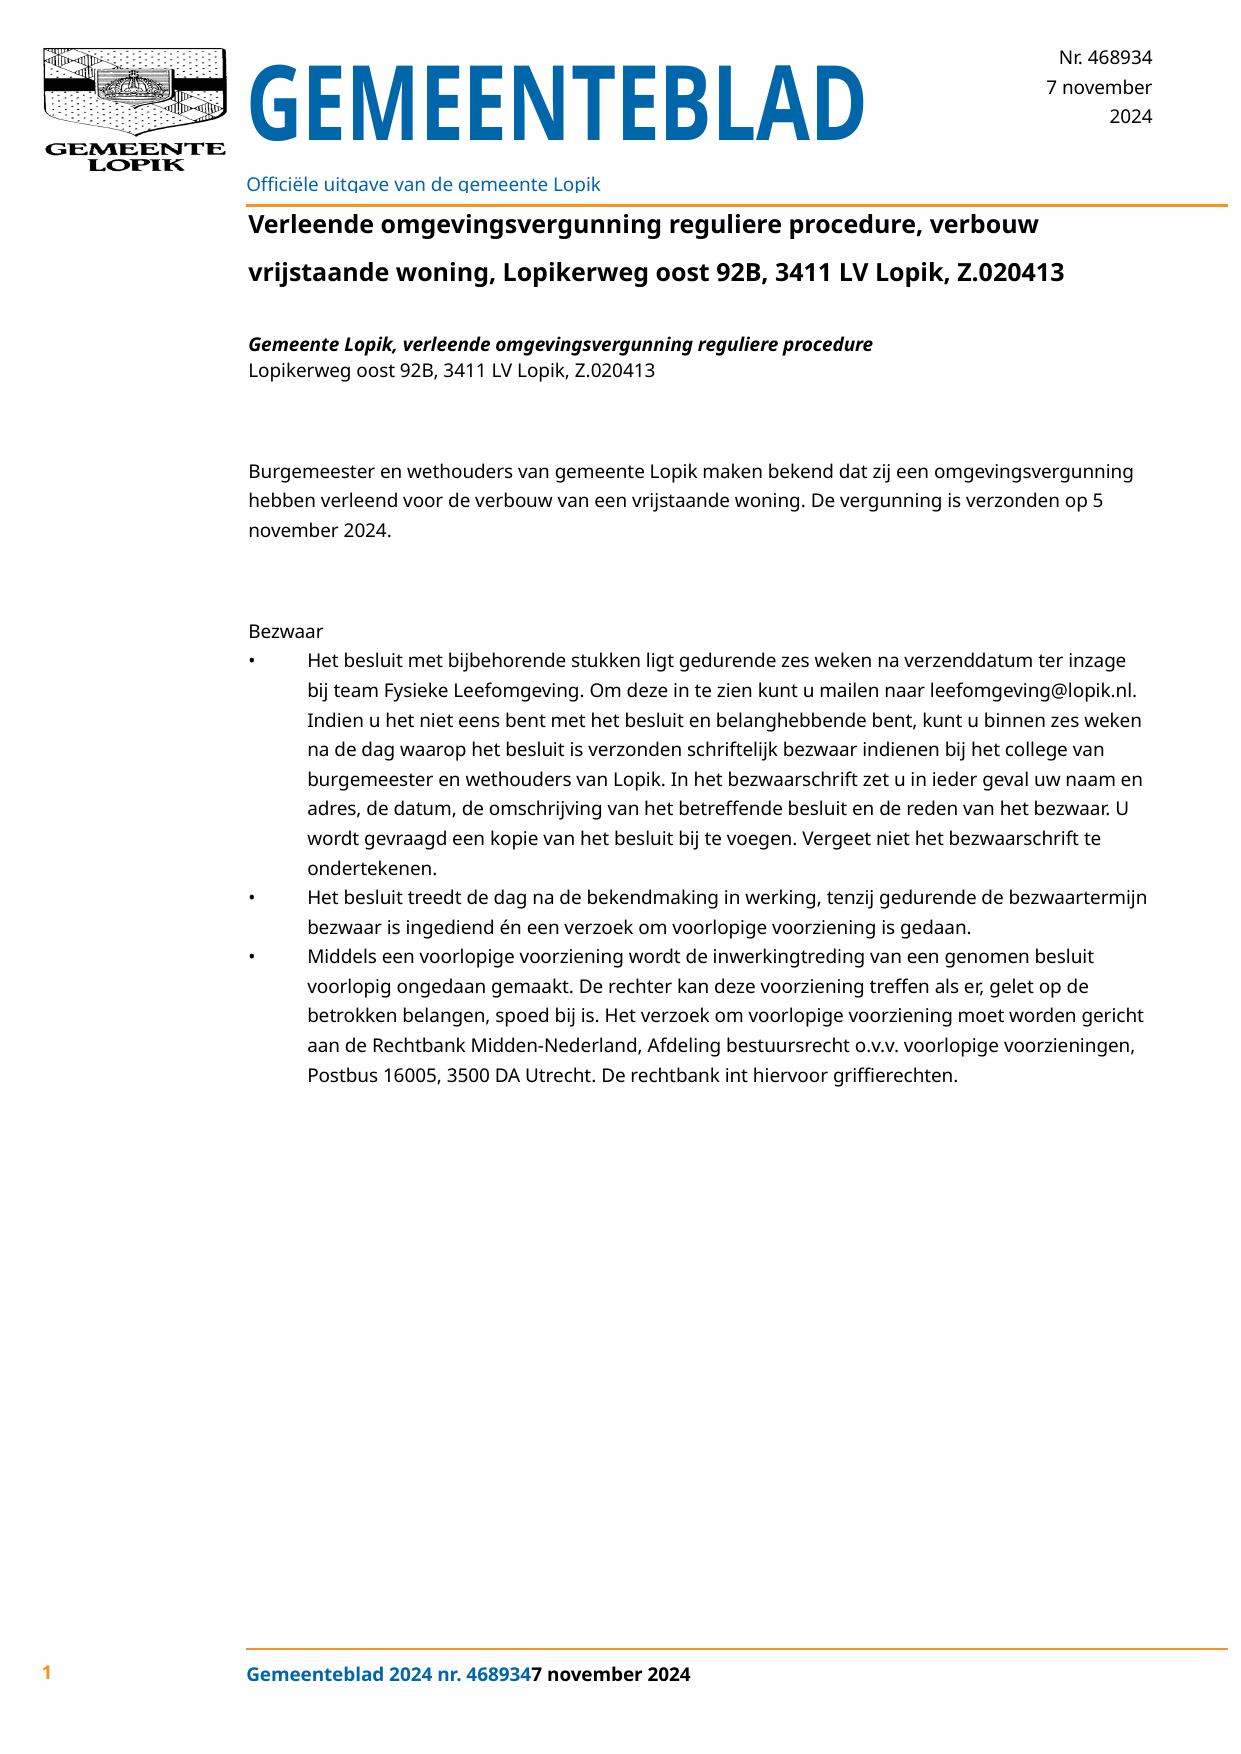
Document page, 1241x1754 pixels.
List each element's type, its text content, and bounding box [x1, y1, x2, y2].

text Burgemeester en wethouders van gemeente Lopik maken bekend dat zij een omgevingsvergunning hebben verleend voor de verbouw van een vrijstaande woning. De vergunning is verzonden op 5 november 2024. [248, 458, 1152, 543]
list Het besluit met bijbehorende stukken ligt gedurende zes weken na verzenddatum ter inzage bij team Fysieke Leefomgeving. Om deze in te zien kunt u mailen naar leefomgeving@lopik.nl. Indien u het niet eens bent met het besluit en belanghebbende bent, kunt u binnen zes weken na de dag waarop het besluit is verzonden schriftelijk bezwaar indienen bij het college van burgemeester en wethouders van Lopik. In het bezwaarschrift zet u in ieder geval uw naam en adres, de datum, de omschrijving van het betreffende besluit en de reden van het bezwaar. U wordt gevraagd een kopie van het besluit bij te voegen. Vergeet niet het bezwaarschrift te ondertekenen. [248, 648, 1152, 880]
list Middels een voorlopige voorziening wordt de inwerkingtreding van een genomen besluit voorlopig ongedaan gemaakt. De rechter kan deze voorziening treffen als er, gelet op de betrokken belangen, spoed bij is. Het verzoek om voorlopige voorziening moet worden gericht aan de Rechtbank Midden-Nederland, Afdeling bestuursrecht o.v.v. voorlopige voorzieningen, Postbus 16005, 3500 DA Utrecht. De rechtbank int hiervoor griffierechten. [248, 943, 1152, 1087]
text Gemeente Lopik, verleende omgevingsvergunning reguliere procedure [248, 331, 1152, 357]
text Lopikerweg oost 92B, 3411 LV Lopik, Z.020413 [248, 357, 1152, 383]
text Bezwaar [248, 618, 1152, 644]
text Verleende omgevingsvergunning reguliere procedure, verbouw vrijstaande woning, Lopikerweg oost 92B, 3411 LV Lopik, Z.020413 [248, 207, 1152, 288]
list Het besluit treedt de dag na de bekendmaking in werking, tenzij gedurende de bezwaartermijn bezwaar is ingediend én een verzoek om voorlopige voorziening is gedaan. [248, 884, 1152, 939]
picture [41, 47, 231, 172]
